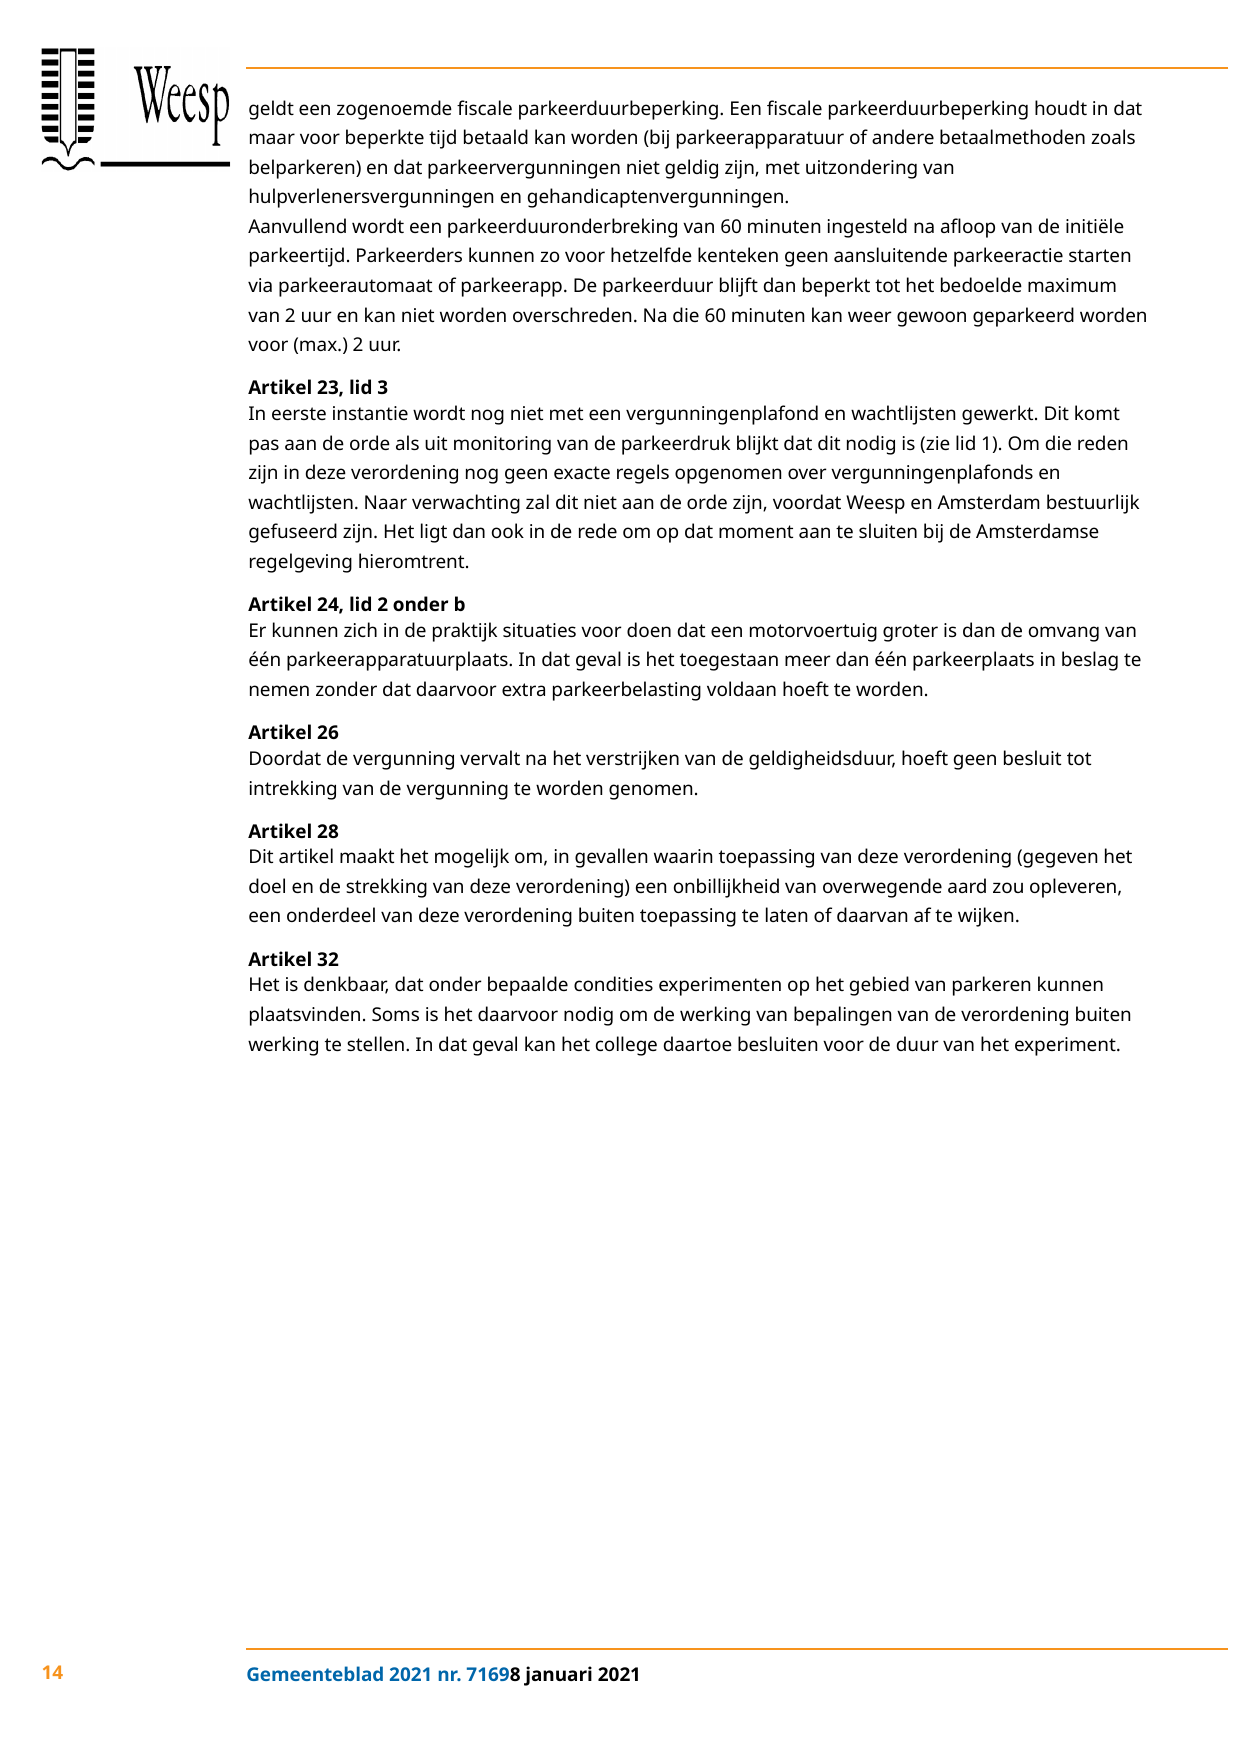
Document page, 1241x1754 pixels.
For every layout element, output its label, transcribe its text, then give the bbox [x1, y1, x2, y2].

text Het is denkbaar, dat onder bepaalde condities experimenten op het gebied van parkeren kunnen plaatsvinden. Soms is het daarvoor nodig om de werking van bepalingen van de verordening buiten werking te stellen. In dat geval kan het college daartoe besluiten voor de duur van het experiment. [248, 972, 1152, 1056]
text Dit artikel maakt het mogelijk om, in gevallen waarin toepassing van deze verordening (gegeven het doel en de strekking van deze verordening) een onbillijkheid van overwegende aard zou opleveren, een onderdeel van deze verordening buiten toepassing te laten of daarvan af te wijken. [248, 843, 1152, 928]
text Doordat de vergunning vervalt na het verstrijken van de geldigheidsduur, hoeft geen besluit tot intrekking van de vergunning te worden genomen. [248, 745, 1152, 800]
text Artikel 32 [248, 946, 1152, 972]
text Aanvullend wordt een parkeerduuronderbreking van 60 minuten ingesteld na afloop van de initiële parkeertijd. Parkeerders kunnen zo voor hetzelfde kenteken geen aansluitende parkeeractie starten via parkeerautomaat of parkeerapp. De parkeerduur blijft dan beperkt tot het bedoelde maximum van 2 uur en kan niet worden overschreden. Na die 60 minuten kan weer gewoon geparkeerd worden voor (max.) 2 uur. [248, 213, 1152, 357]
text In eerste instantie wordt nog niet met een vergunningenplafond en wachtlijsten gewerkt. Dit komt pas aan de orde als uit monitoring van de parkeerdruk blijkt dat dit nodig is (zie lid 1). Om die reden zijn in deze verordening nog geen exacte regels opgenomen over vergunningenplafonds en wachtlijsten. Naar verwachting zal dit niet aan de orde zijn, voordat Weesp en Amsterdam bestuurlijk gefuseerd zijn. Het ligt dan ook in de rede om op dat moment aan te sluiten bij de Amsterdamse regelgeving hieromtrent. [248, 400, 1152, 574]
text Artikel 26 [248, 719, 1152, 745]
text Er kunnen zich in de praktijk situaties voor doen dat een motorvoertuig groter is dan de omvang van één parkeerapparatuurplaats. In dat geval is het toegestaan meer dan één parkeerplaats in beslag te nemen zonder dat daarvoor extra parkeerbelasting voldaan hoeft te worden. [248, 617, 1152, 702]
text Artikel 24, lid 2 onder b [248, 591, 1152, 617]
text Artikel 23, lid 3 [248, 374, 1152, 400]
picture [41, 47, 231, 172]
text Artikel 28 [248, 818, 1152, 843]
text geldt een zogenoemde fiscale parkeerduurbeperking. Een fiscale parkeerduurbeperking houdt in dat maar voor beperkte tijd betaald kan worden (bij parkeerapparatuur of andere betaalmethoden zoals belparkeren) en dat parkeervergunningen niet geldig zijn, met uitzondering van hulpverlenersvergunningen en gehandicaptenvergunningen. [248, 95, 1152, 209]
